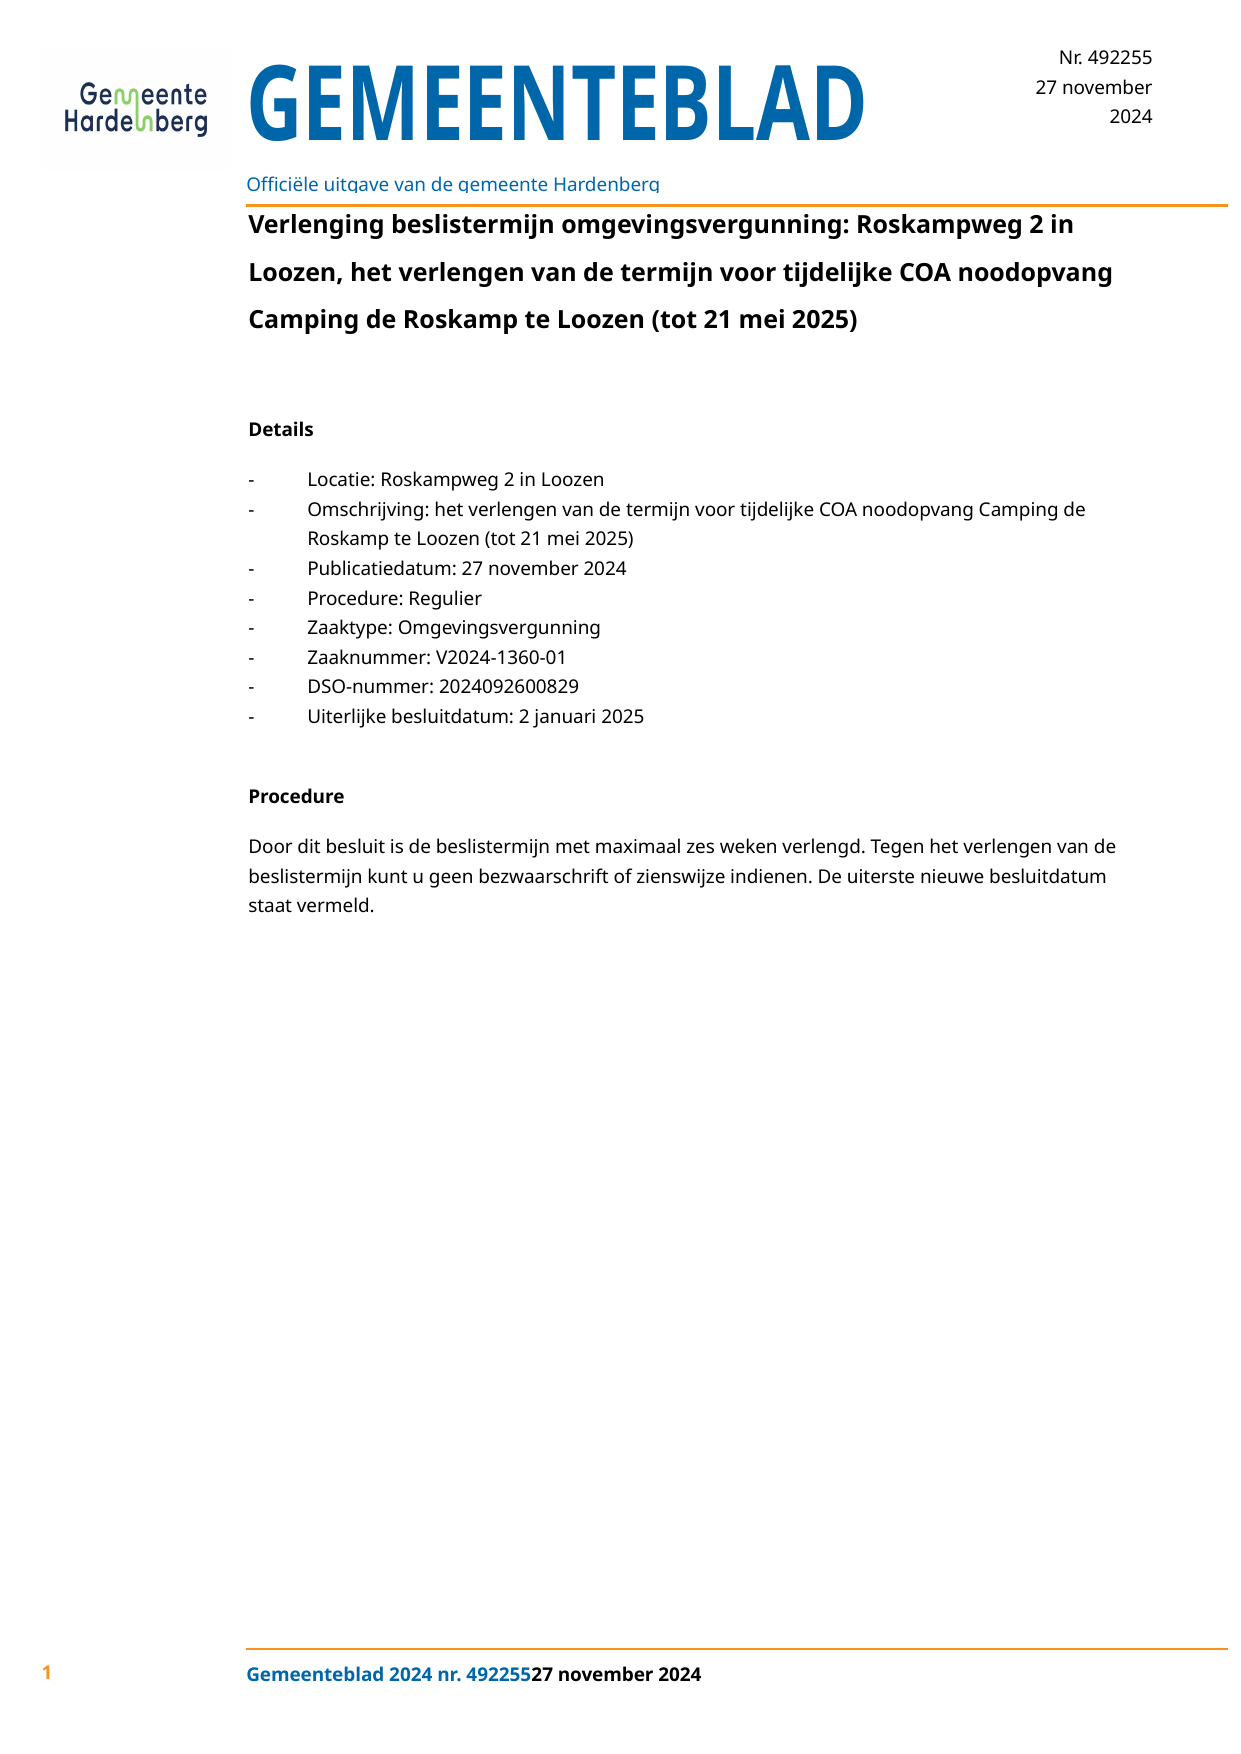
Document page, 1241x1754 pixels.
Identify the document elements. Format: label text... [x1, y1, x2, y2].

list Procedure: Regulier [248, 585, 1152, 610]
list Uiterlijke besluitdatum: 2 januari 2025 [248, 703, 1152, 729]
list Zaaknummer: V2024-1360-01 [248, 644, 1152, 669]
picture [41, 47, 231, 172]
text Door dit besluit is de beslistermijn met maximaal zes weken verlengd. Tegen het verlengen van de beslistermijn kunt u geen bezwaarschrift of zienswijze indienen. De uiterste nieuwe besluitdatum staat vermeld. [248, 833, 1152, 918]
list Locatie: Roskampweg 2 in Loozen [248, 466, 1152, 492]
text Procedure [248, 783, 1152, 809]
list Publicatiedatum: 27 november 2024 [248, 555, 1152, 581]
text Details [248, 416, 1152, 442]
text Verlenging beslistermijn omgevingsvergunning: Roskampweg 2 in Loozen, het verlengen van de termijn voor tijdelijke COA noodopvang Camping de Roskamp te Loozen (tot 21 mei 2025) [248, 207, 1152, 336]
list Zaaktype: Omgevingsvergunning [248, 614, 1152, 640]
list DSO-nummer: 2024092600829 [248, 673, 1152, 699]
list Omschrijving: het verlengen van de termijn voor tijdelijke COA noodopvang Camping de Roskamp te Loozen (tot 21 mei 2025) [248, 496, 1152, 551]
